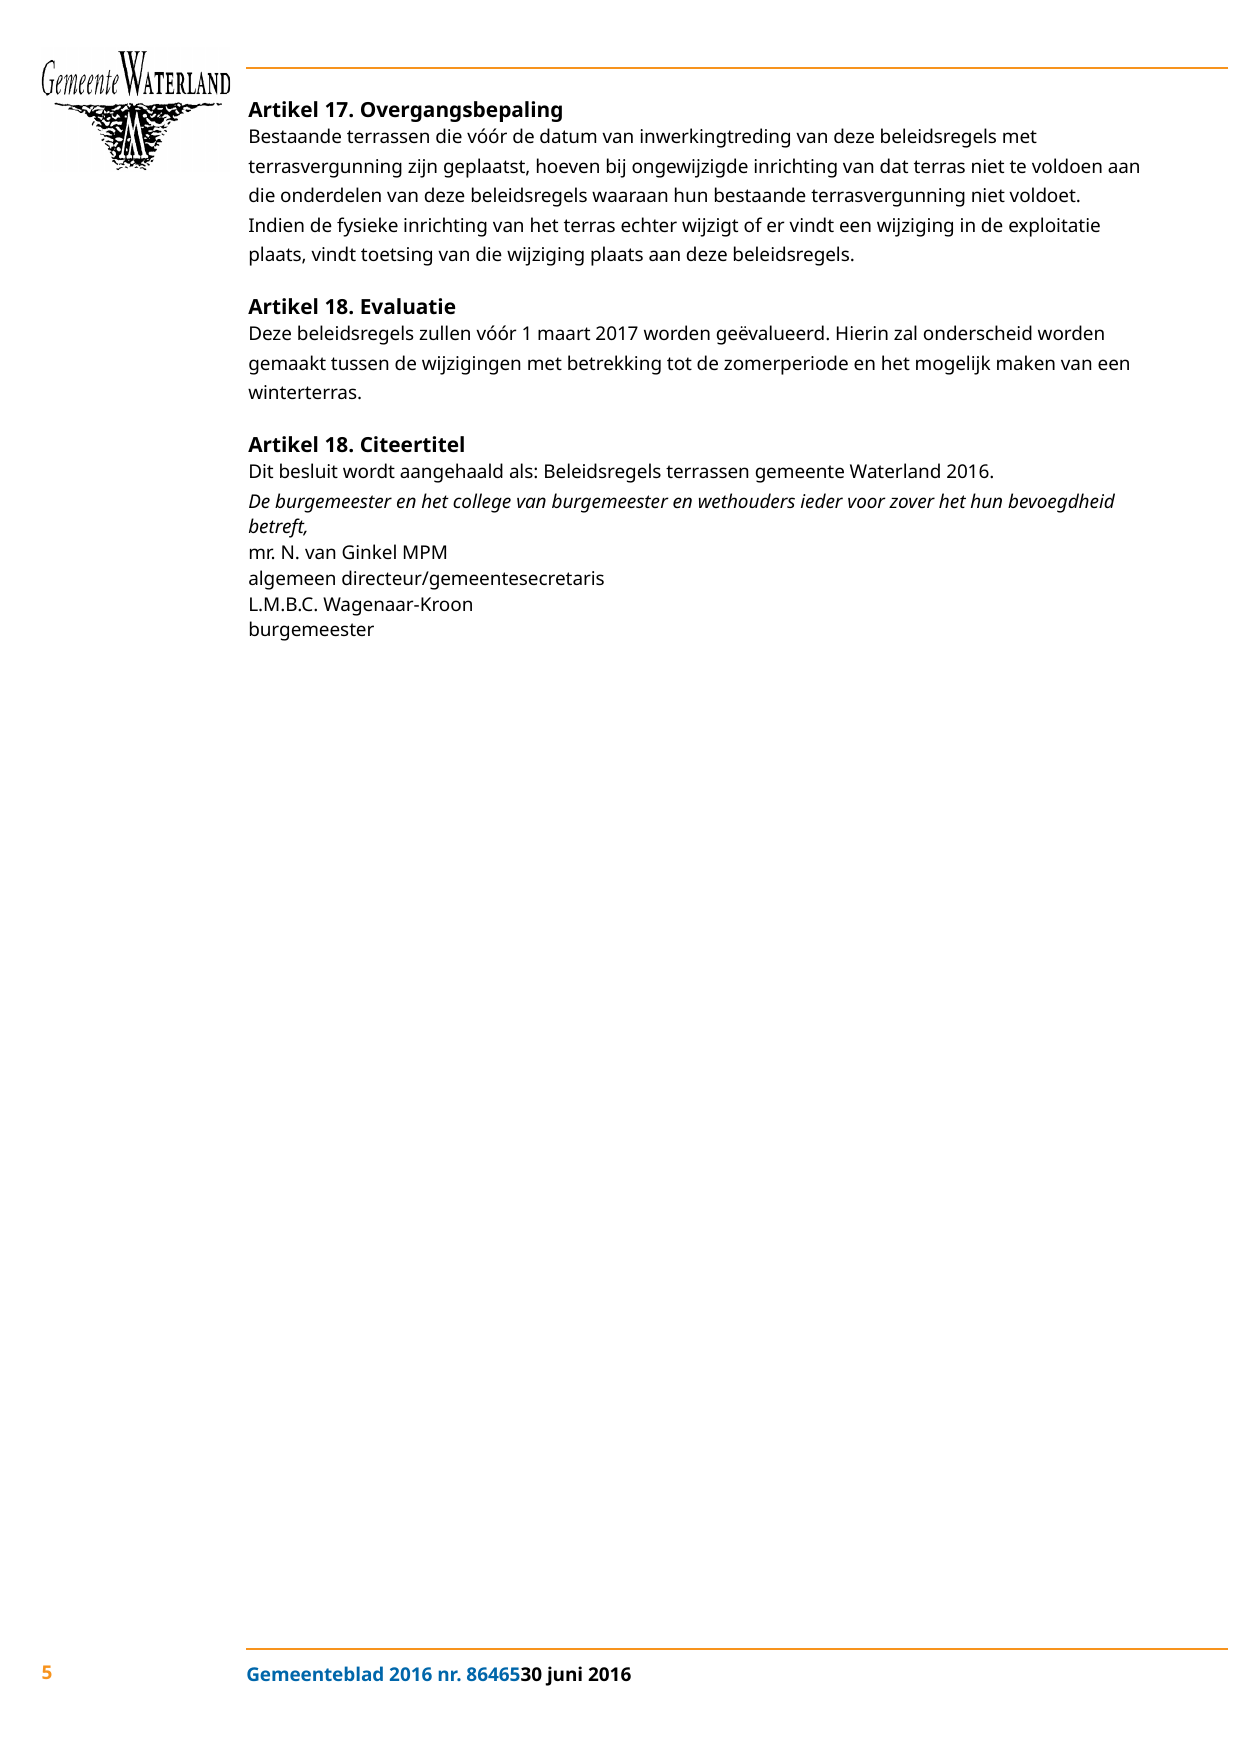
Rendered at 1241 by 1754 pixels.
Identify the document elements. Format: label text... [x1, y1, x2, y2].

text mr. N. van Ginkel MPM [248, 539, 1152, 565]
text Artikel 18. Evaluatie [248, 292, 1152, 320]
text Artikel 18. Citeertitel [248, 430, 1152, 458]
text De burgemeester en het college van burgemeester en wethouders ieder voor zover het hun bevoegdheid betreft, [248, 488, 1152, 539]
text Indien de fysieke inrichting van het terras echter wijzigt of er vindt een wijziging in de exploitatie plaats, vindt toetsing van die wijziging plaats aan deze beleidsregels. [248, 212, 1152, 267]
picture [41, 47, 231, 172]
text algemeen directeur/gemeentesecretaris [248, 565, 1152, 591]
text Deze beleidsregels zullen vóór 1 maart 2017 worden geëvalueerd. Hierin zal onderscheid worden gemaakt tussen de wijzigingen met betrekking tot de zomerperiode en het mogelijk maken van een winterterras. [248, 320, 1152, 405]
text Artikel 17. Overgangsbepaling [248, 95, 1152, 123]
text Bestaande terrassen die vóór de datum van inwerkingtreding van deze beleidsregels met terrasvergunning zijn geplaatst, hoeven bij ongewijzigde inrichting van dat terras niet te voldoen aan die onderdelen van deze beleidsregels waaraan hun bestaande terrasvergunning niet voldoet. [248, 123, 1152, 208]
text L.M.B.C. Wagenaar-Kroon [248, 591, 1152, 617]
text burgemeester [248, 617, 1152, 642]
text Dit besluit wordt aangehaald als: Beleidsregels terrassen gemeente Waterland 2016. [248, 458, 1152, 484]
